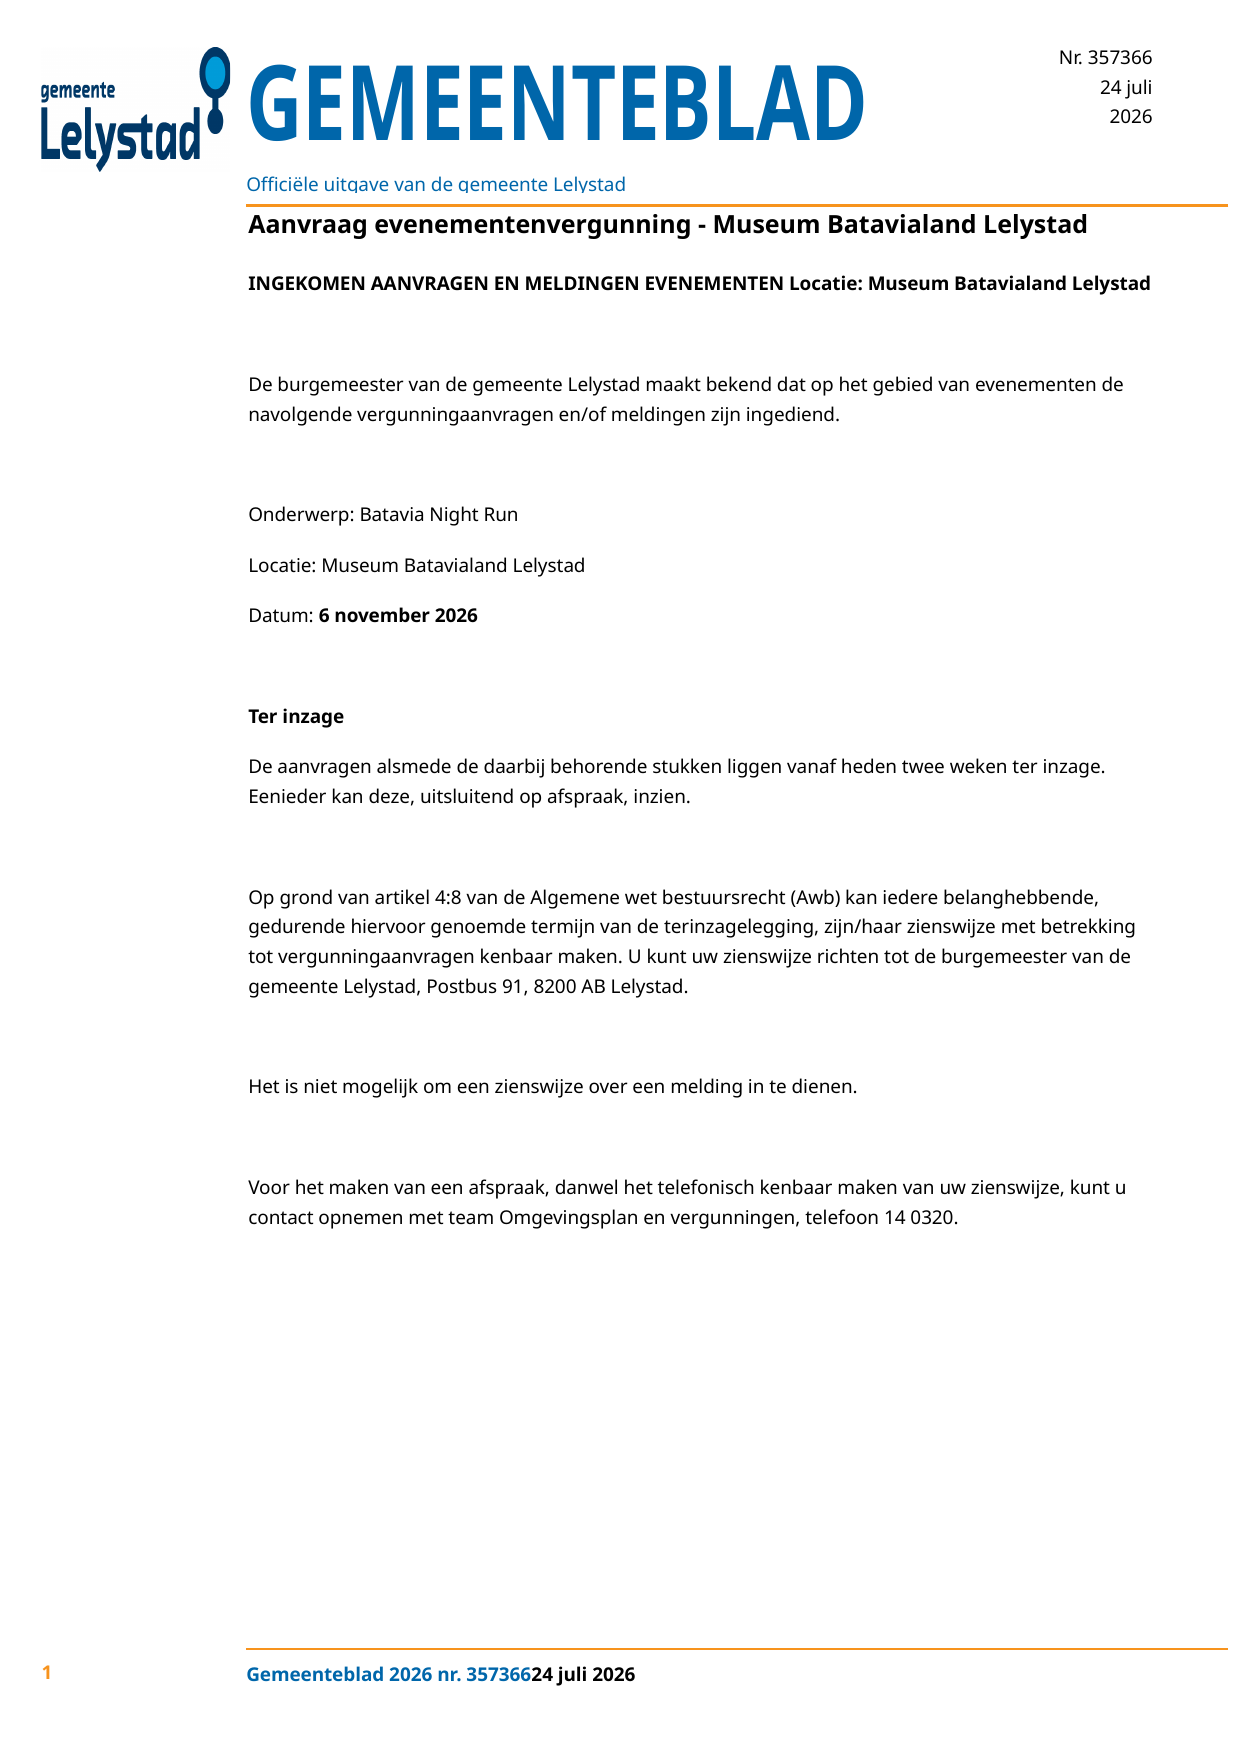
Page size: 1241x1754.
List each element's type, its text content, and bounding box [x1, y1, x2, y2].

text Voor het maken van een afspraak, danwel het telefonisch kenbaar maken van uw zienswijze, kunt u contact opnemen met team Omgevingsplan en vergunningen, telefoon 14 0320. [248, 1174, 1152, 1230]
text Onderwerp: Batavia Night Run [248, 502, 1152, 527]
text De aanvragen alsmede de daarbij behorende stukken liggen vanaf heden twee weken ter inzage. Eenieder kan deze, uitsluitend op afspraak, inzien. [248, 754, 1152, 809]
text INGEKOMEN AANVRAGEN EN MELDINGEN EVENEMENTEN Locatie: Museum Batavialand Lelystad [248, 270, 1152, 296]
text Datum: 6 november 2026 [248, 602, 1152, 628]
text Aanvraag evenementenvergunning - Museum Batavialand Lelystad [248, 207, 1152, 241]
text Locatie: Museum Batavialand Lelystad [248, 552, 1152, 578]
text Op grond van artikel 4:8 van de Algemene wet bestuursrecht (Awb) kan iedere belanghebbende, gedurende hiervoor genoemde termijn van de terinzagelegging, zijn/haar zienswijze met betrekking tot vergunningaanvragen kenbaar maken. U kunt uw zienswijze richten tot de burgemeester van de gemeente Lelystad, Postbus 91, 8200 AB Lelystad. [248, 884, 1152, 998]
picture [41, 47, 231, 172]
text Ter inzage [248, 703, 1152, 729]
text Het is niet mogelijk om een zienswijze over een melding in te dienen. [248, 1074, 1152, 1099]
text De burgemeester van de gemeente Lelystad maakt bekend dat op het gebied van evenementen de navolgende vergunningaanvragen en/of meldingen zijn ingediend. [248, 371, 1152, 426]
